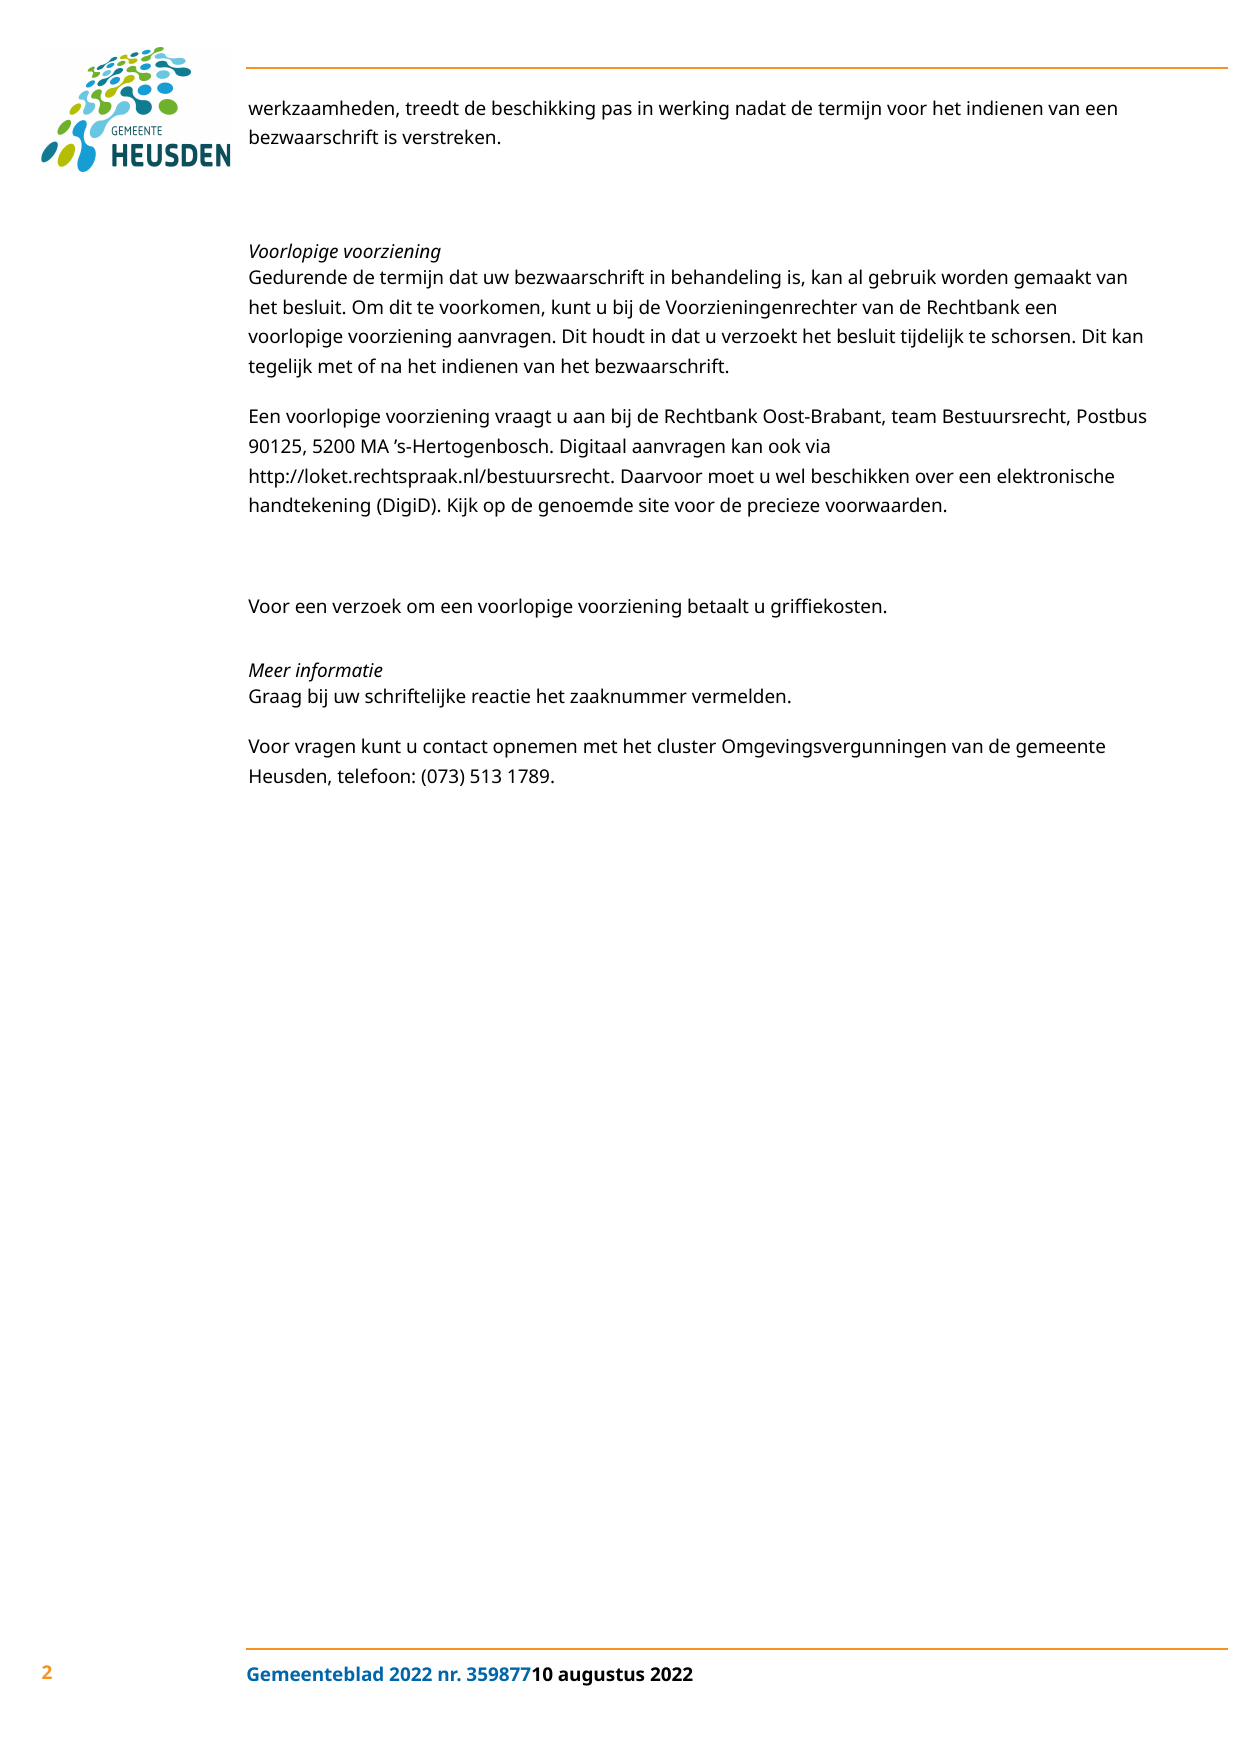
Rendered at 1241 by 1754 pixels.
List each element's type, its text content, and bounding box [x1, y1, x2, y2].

text Voor een verzoek om een voorlopige voorziening betaalt u griffiekosten. [248, 593, 1152, 619]
text Voor vragen kunt u contact opnemen met het cluster Omgevingsvergunningen van de gemeente Heusden, telefoon: (073) 513 1789. [248, 733, 1152, 789]
text Meer informatie [248, 657, 1152, 683]
picture [41, 47, 231, 172]
text Voorlopige voorziening [248, 239, 1152, 264]
text Gedurende de termijn dat uw bezwaarschrift in behandeling is, kan al gebruik worden gemaakt van het besluit. Om dit te voorkomen, kunt u bij de Voorzieningenrechter van de Rechtbank een voorlopige voorziening aanvragen. Dit houdt in dat u verzoekt het besluit tijdelijk te schorsen. Dit kan tegelijk met of na het indienen van het bezwaarschrift. [248, 264, 1152, 379]
text werkzaamheden, treedt de beschikking pas in werking nadat de termijn voor het indienen van een bezwaarschrift is verstreken. [248, 95, 1152, 150]
text Graag bij uw schriftelijke reactie het zaaknummer vermelden. [248, 683, 1152, 709]
text Een voorlopige voorziening vraagt u aan bij de Rechtbank Oost-Brabant, team Bestuursrecht, Postbus 90125, 5200 MA ’s-Hertogenbosch. Digitaal aanvragen kan ook via http://loket.rechtspraak.nl/bestuursrecht. Daarvoor moet u wel beschikken over een elektronische handtekening (DigiD). Kijk op de genoemde site voor de precieze voorwaarden. [248, 404, 1152, 518]
